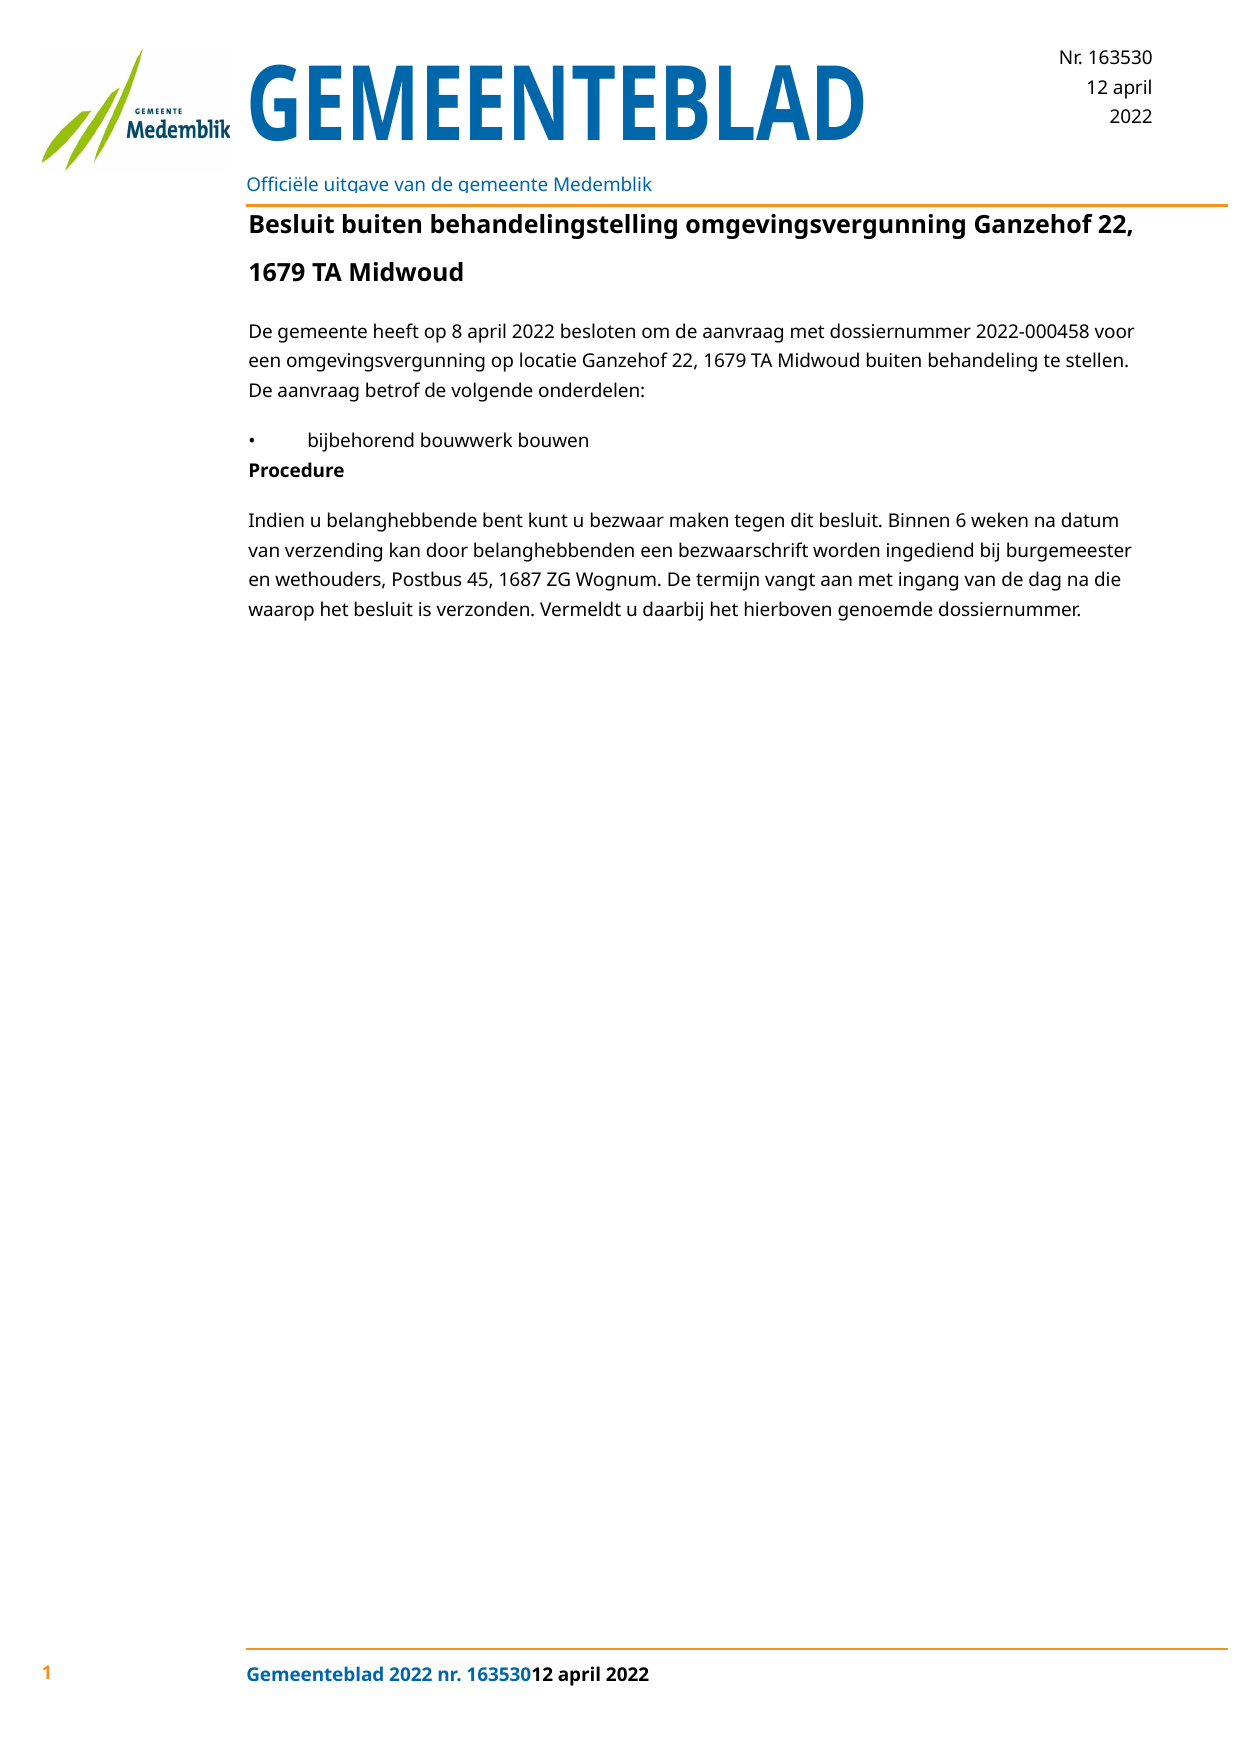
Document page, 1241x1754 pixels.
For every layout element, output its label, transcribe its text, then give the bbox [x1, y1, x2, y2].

text Indien u belanghebbende bent kunt u bezwaar maken tegen dit besluit. Binnen 6 weken na datum van verzending kan door belanghebbenden een bezwaarschrift worden ingediend bij burgemeester en wethouders, Postbus 45, 1687 ZG Wognum. De termijn vangt aan met ingang van de dag na die waarop het besluit is verzonden. Vermeldt u daarbij het hierboven genoemde dossiernummer. [248, 507, 1152, 622]
text De gemeente heeft op 8 april 2022 besloten om de aanvraag met dossiernummer 2022-000458 voor een omgevingsvergunning op locatie Ganzehof 22, 1679 TA Midwoud buiten behandeling te stellen. De aanvraag betrof de volgende onderdelen: [248, 318, 1152, 403]
text Procedure [248, 457, 1152, 483]
text Besluit buiten behandelingstelling omgevingsvergunning Ganzehof 22, 1679 TA Midwoud [248, 207, 1152, 288]
picture [41, 47, 231, 172]
list bijbehorend bouwwerk bouwen [248, 427, 1152, 453]
